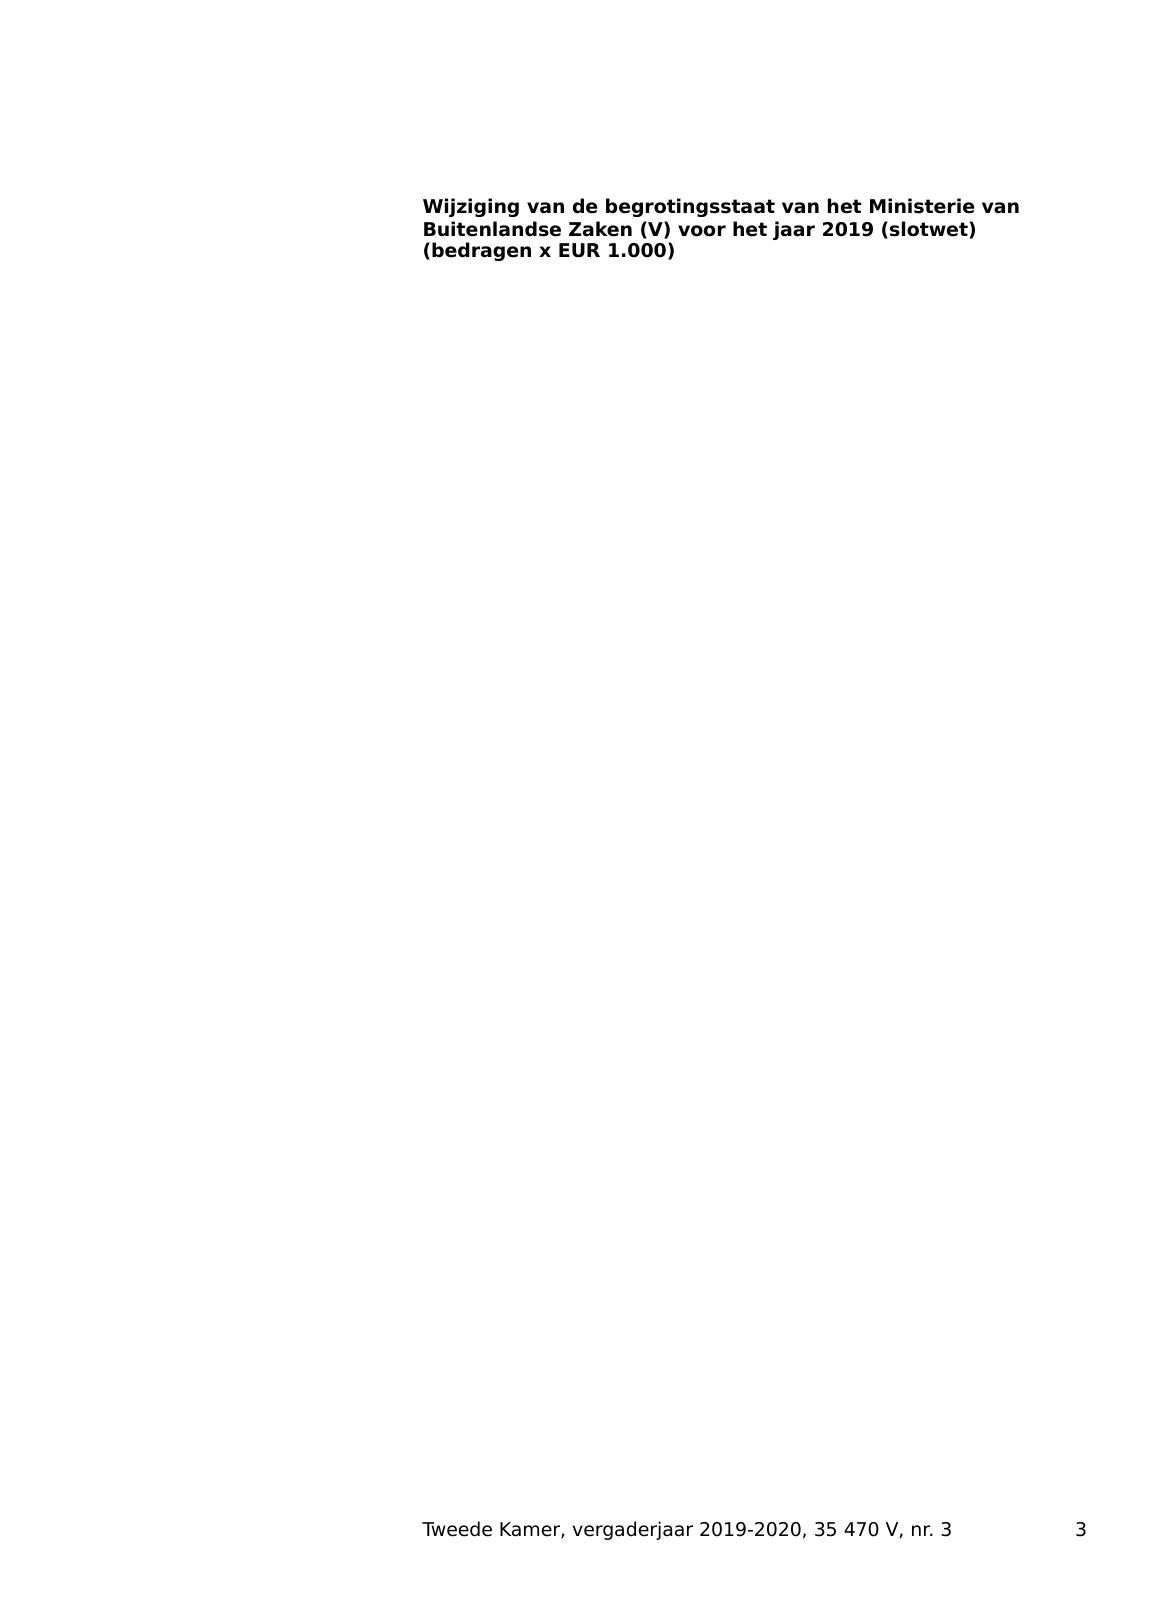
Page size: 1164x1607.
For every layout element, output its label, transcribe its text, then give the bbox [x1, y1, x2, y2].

text Wijziging van de begrotingsstaat van het Ministerie van Buitenlandse Zaken (V) voor het jaar 2019 (slotwet) (bedragen x EUR 1.000) [422, 196, 1087, 262]
